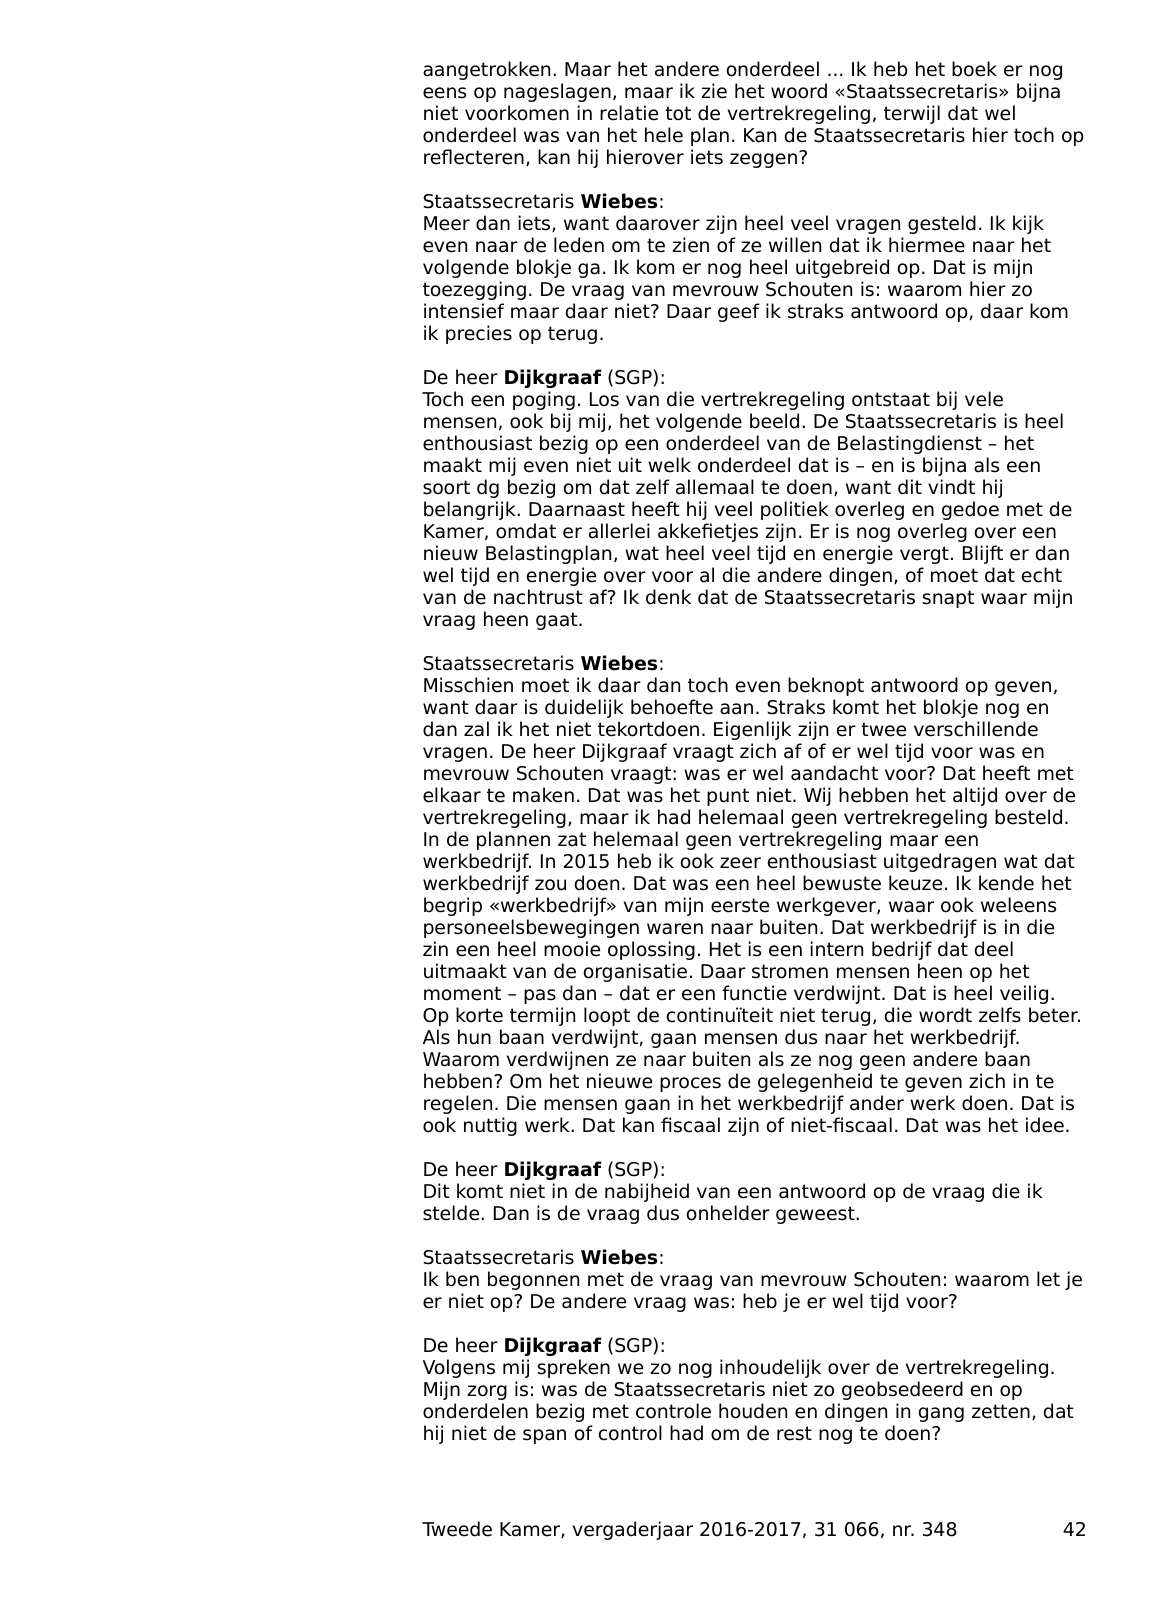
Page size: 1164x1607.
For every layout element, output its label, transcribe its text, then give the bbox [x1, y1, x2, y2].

text Staatssecretaris Wiebes: [422, 191, 1087, 213]
text Staatssecretaris Wiebes: [422, 653, 1087, 675]
text Toch een poging. Los van die vertrekregeling ontstaat bij vele mensen, ook bij mij, het volgende beeld. De Staatssecretaris is heel enthousiast bezig op een onderdeel van de Belastingdienst – het maakt mij even niet uit welk onderdeel dat is – en is bijna als een soort dg bezig om dat zelf allemaal te doen, want dit vindt hij belangrijk. Daarnaast heeft hij veel politiek overleg en gedoe met de Kamer, omdat er allerlei akkefietjes zijn. Er is nog overleg over een nieuw Belastingplan, wat heel veel tijd en energie vergt. Blijft er dan wel tijd en energie over voor al die andere dingen, of moet dat echt van de nachtrust af? Ik denk dat de Staatssecretaris snapt waar mijn vraag heen gaat. [422, 389, 1087, 631]
text De heer Dijkgraaf (SGP): [422, 1159, 1087, 1181]
text Dit komt niet in de nabijheid van een antwoord op de vraag die ik stelde. Dan is de vraag dus onhelder geweest. [422, 1181, 1087, 1225]
text Ik ben begonnen met de vraag van mevrouw Schouten: waarom let je er niet op? De andere vraag was: heb je er wel tijd voor? [422, 1269, 1087, 1313]
text Misschien moet ik daar dan toch even beknopt antwoord op geven, want daar is duidelijk behoefte aan. Straks komt het blokje nog en dan zal ik het niet tekortdoen. Eigenlijk zijn er twee verschillende vragen. De heer Dijkgraaf vraagt zich af of er wel tijd voor was en mevrouw Schouten vraagt: was er wel aandacht voor? Dat heeft met elkaar te maken. Dat was het punt niet. Wij hebben het altijd over de vertrekregeling, maar ik had helemaal geen vertrekregeling besteld. In de plannen zat helemaal geen vertrekregeling maar een werkbedrijf. In 2015 heb ik ook zeer enthousiast uitgedragen wat dat werkbedrijf zou doen. Dat was een heel bewuste keuze. Ik kende het begrip «werkbedrijf» van mijn eerste werkgever, waar ook weleens personeelsbewegingen waren naar buiten. Dat werkbedrijf is in die zin een heel mooie oplossing. Het is een intern bedrijf dat deel uitmaakt van de organisatie. Daar stromen mensen heen op het moment – pas dan – dat er een functie verdwijnt. Dat is heel veilig. Op korte termijn loopt de continuïteit niet terug, die wordt zelfs beter. Als hun baan verdwijnt, gaan mensen dus naar het werkbedrijf. Waarom verdwijnen ze naar buiten als ze nog geen andere baan hebben? Om het nieuwe proces de gelegenheid te geven zich in te regelen. Die mensen gaan in het werkbedrijf ander werk doen. Dat is ook nuttig werk. Dat kan fiscaal zijn of niet-fiscaal. Dat was het idee. [422, 675, 1087, 1137]
text Meer dan iets, want daarover zijn heel veel vragen gesteld. Ik kijk even naar de leden om te zien of ze willen dat ik hiermee naar het volgende blokje ga. Ik kom er nog heel uitgebreid op. Dat is mijn toezegging. De vraag van mevrouw Schouten is: waarom hier zo intensief maar daar niet? Daar geef ik straks antwoord op, daar kom ik precies op terug. [422, 213, 1087, 345]
text Volgens mij spreken we zo nog inhoudelijk over de vertrekregeling. Mijn zorg is: was de Staatssecretaris niet zo geobsedeerd en op onderdelen bezig met controle houden en dingen in gang zetten, dat hij niet de span of control had om de rest nog te doen? [422, 1357, 1087, 1445]
text De heer Dijkgraaf (SGP): [422, 1335, 1087, 1357]
text De heer Dijkgraaf (SGP): [422, 367, 1087, 389]
text aangetrokken. Maar het andere onderdeel ... Ik heb het boek er nog eens op nageslagen, maar ik zie het woord «Staatssecretaris» bijna niet voorkomen in relatie tot de vertrekregeling, terwijl dat wel onderdeel was van het hele plan. Kan de Staatssecretaris hier toch op reflecteren, kan hij hierover iets zeggen? [422, 59, 1087, 169]
text Staatssecretaris Wiebes: [422, 1247, 1087, 1269]
